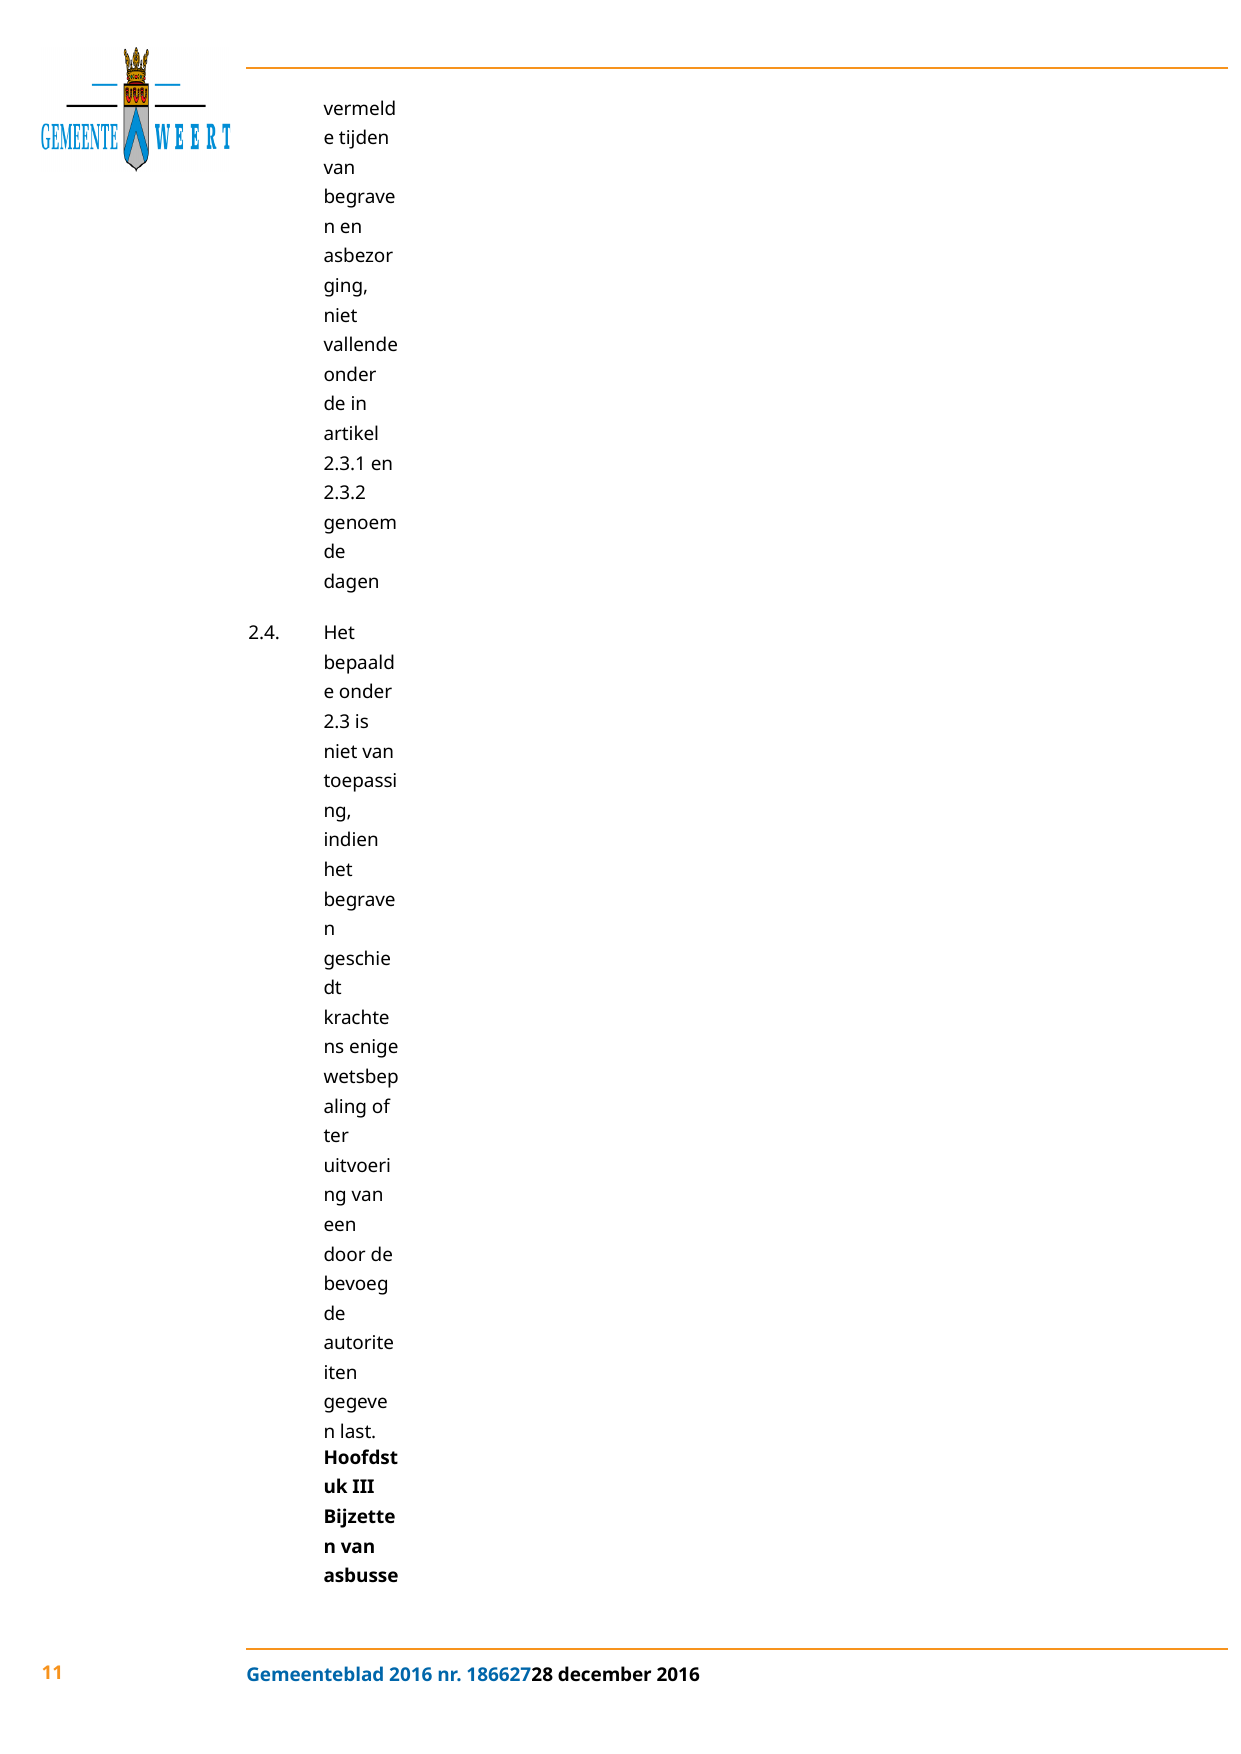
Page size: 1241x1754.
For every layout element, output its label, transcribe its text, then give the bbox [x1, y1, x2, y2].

picture [41, 47, 231, 172]
table_cell [399, 95, 474, 594]
table_cell [474, 95, 549, 594]
table_cell [399, 620, 474, 1444]
table_cell [474, 1444, 549, 1588]
table_cell 2.4. [248, 620, 323, 1444]
table_cell [474, 620, 549, 1444]
table_cell [248, 594, 323, 619]
table_cell [474, 594, 549, 619]
table_cell Hoofdstuk III Bijzetten van asbusse [323, 1444, 398, 1588]
table_cell [399, 1444, 474, 1588]
table_cell [323, 594, 398, 619]
table_cell [248, 95, 323, 594]
table_cell [248, 1444, 323, 1588]
table_cell [399, 594, 474, 619]
table_cell vermelde tijden van begraven en asbezorging, niet vallende onder de in artikel 2.3.1 en 2.3.2 genoemde dagen [323, 95, 398, 594]
table_cell Het bepaalde onder 2.3 is niet van toepassing, indien het begraven geschiedt krachtens enige wetsbepaling of ter uitvoering van een door de bevoegde autoriteiten gegeven last. [323, 620, 398, 1444]
